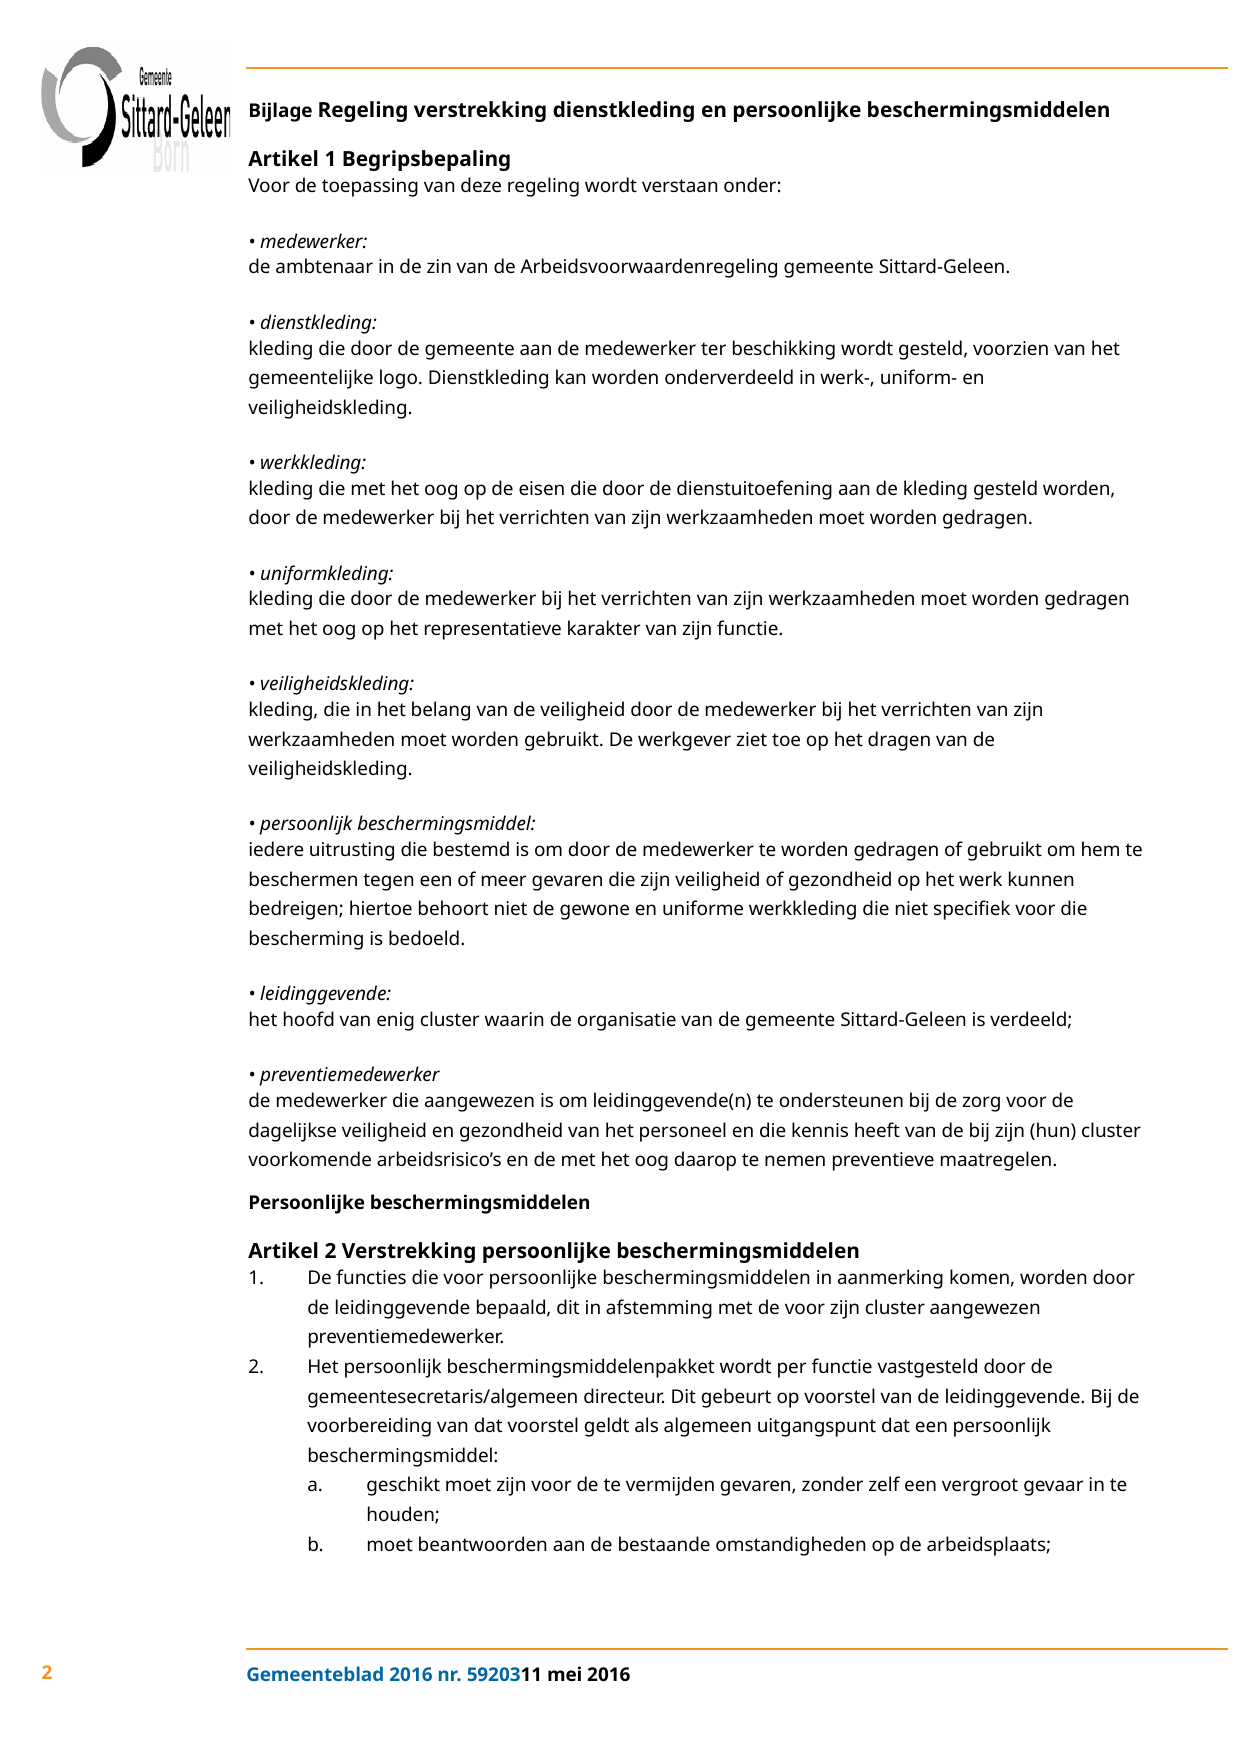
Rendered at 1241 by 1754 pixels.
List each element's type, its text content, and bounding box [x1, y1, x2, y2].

text • veiligheidskleding: [248, 670, 1152, 696]
text Artikel 1 Begripsbepaling [248, 144, 1152, 173]
text de medewerker die aangewezen is om leidinggevende(n) te ondersteunen bij de zorg voor de dagelijkse veiligheid en gezondheid van het personeel en die kennis heeft van de bij zijn (hun) cluster voorkomende arbeidsrisico’s en de met het oog daarop te nemen preventieve maatregelen. [248, 1087, 1152, 1172]
text • dienstkleding: [248, 309, 1152, 335]
text • werkkleding: [248, 449, 1152, 475]
text kleding die door de medewerker bij het verrichten van zijn werkzaamheden moet worden gedragen met het oog op het representatieve karakter van zijn functie. [248, 586, 1152, 641]
text • medewerker: [248, 228, 1152, 254]
list De functies die voor persoonlijke beschermingsmiddelen in aanmerking komen, worden door de leidinggevende bepaald, dit in afstemming met de voor zijn cluster aangewezen preventiemedewerker. [248, 1264, 1152, 1349]
text het hoofd van enig cluster waarin de organisatie van de gemeente Sittard-Geleen is verdeeld; [248, 1006, 1152, 1032]
text de ambtenaar in de zin van de Arbeidsvoorwaardenregeling gemeente Sittard-Geleen. [248, 254, 1152, 279]
text • persoonlijk beschermingsmiddel: [248, 811, 1152, 836]
picture [41, 47, 231, 172]
text Artikel 2 Verstrekking persoonlijke beschermingsmiddelen [248, 1236, 1152, 1264]
text iedere uitrusting die bestemd is om door de medewerker te worden gedragen of gebruikt om hem te beschermen tegen een of meer gevaren die zijn veiligheid of gezondheid op het werk kunnen bedreigen; hiertoe behoort niet de gewone en uniforme werkkleding die niet specifiek voor die bescherming is bedoeld. [248, 836, 1152, 951]
list moet beantwoorden aan de bestaande omstandigheden op de arbeidsplaats; [307, 1531, 1152, 1556]
list geschikt moet zijn voor de te vermijden gevaren, zonder zelf een vergroot gevaar in te houden; [307, 1472, 1152, 1527]
text kleding die met het oog op de eisen die door de dienstuitoefening aan de kleding gesteld worden, door de medewerker bij het verrichten van zijn werkzaamheden moet worden gedragen. [248, 475, 1152, 530]
list Het persoonlijk beschermingsmiddelenpakket wordt per functie vastgesteld door de gemeentesecretaris/algemeen directeur. Dit gebeurt op voorstel van de leidinggevende. Bij de voorbereiding van dat voorstel geldt als algemeen uitgangspunt dat een persoonlijk beschermingsmiddel: [248, 1353, 1152, 1468]
text • uniformkleding: [248, 560, 1152, 586]
text Voor de toepassing van deze regeling wordt verstaan onder: [248, 173, 1152, 198]
text • leidinggevende: [248, 980, 1152, 1006]
text • preventiemedewerker [248, 1061, 1152, 1087]
text kleding die door de gemeente aan de medewerker ter beschikking wordt gesteld, voorzien van het gemeentelijke logo. Dienstkleding kan worden onderverdeeld in werk-, uniform- en veiligheidskleding. [248, 335, 1152, 419]
text kleding, die in het belang van de veiligheid door de medewerker bij het verrichten van zijn werkzaamheden moet worden gebruikt. De werkgever ziet toe op het dragen van de veiligheidskleding. [248, 696, 1152, 781]
text Persoonlijke beschermingsmiddelen [248, 1189, 1152, 1215]
text Bijlage Regeling verstrekking dienstkleding en persoonlijke beschermingsmiddelen [248, 95, 1152, 123]
